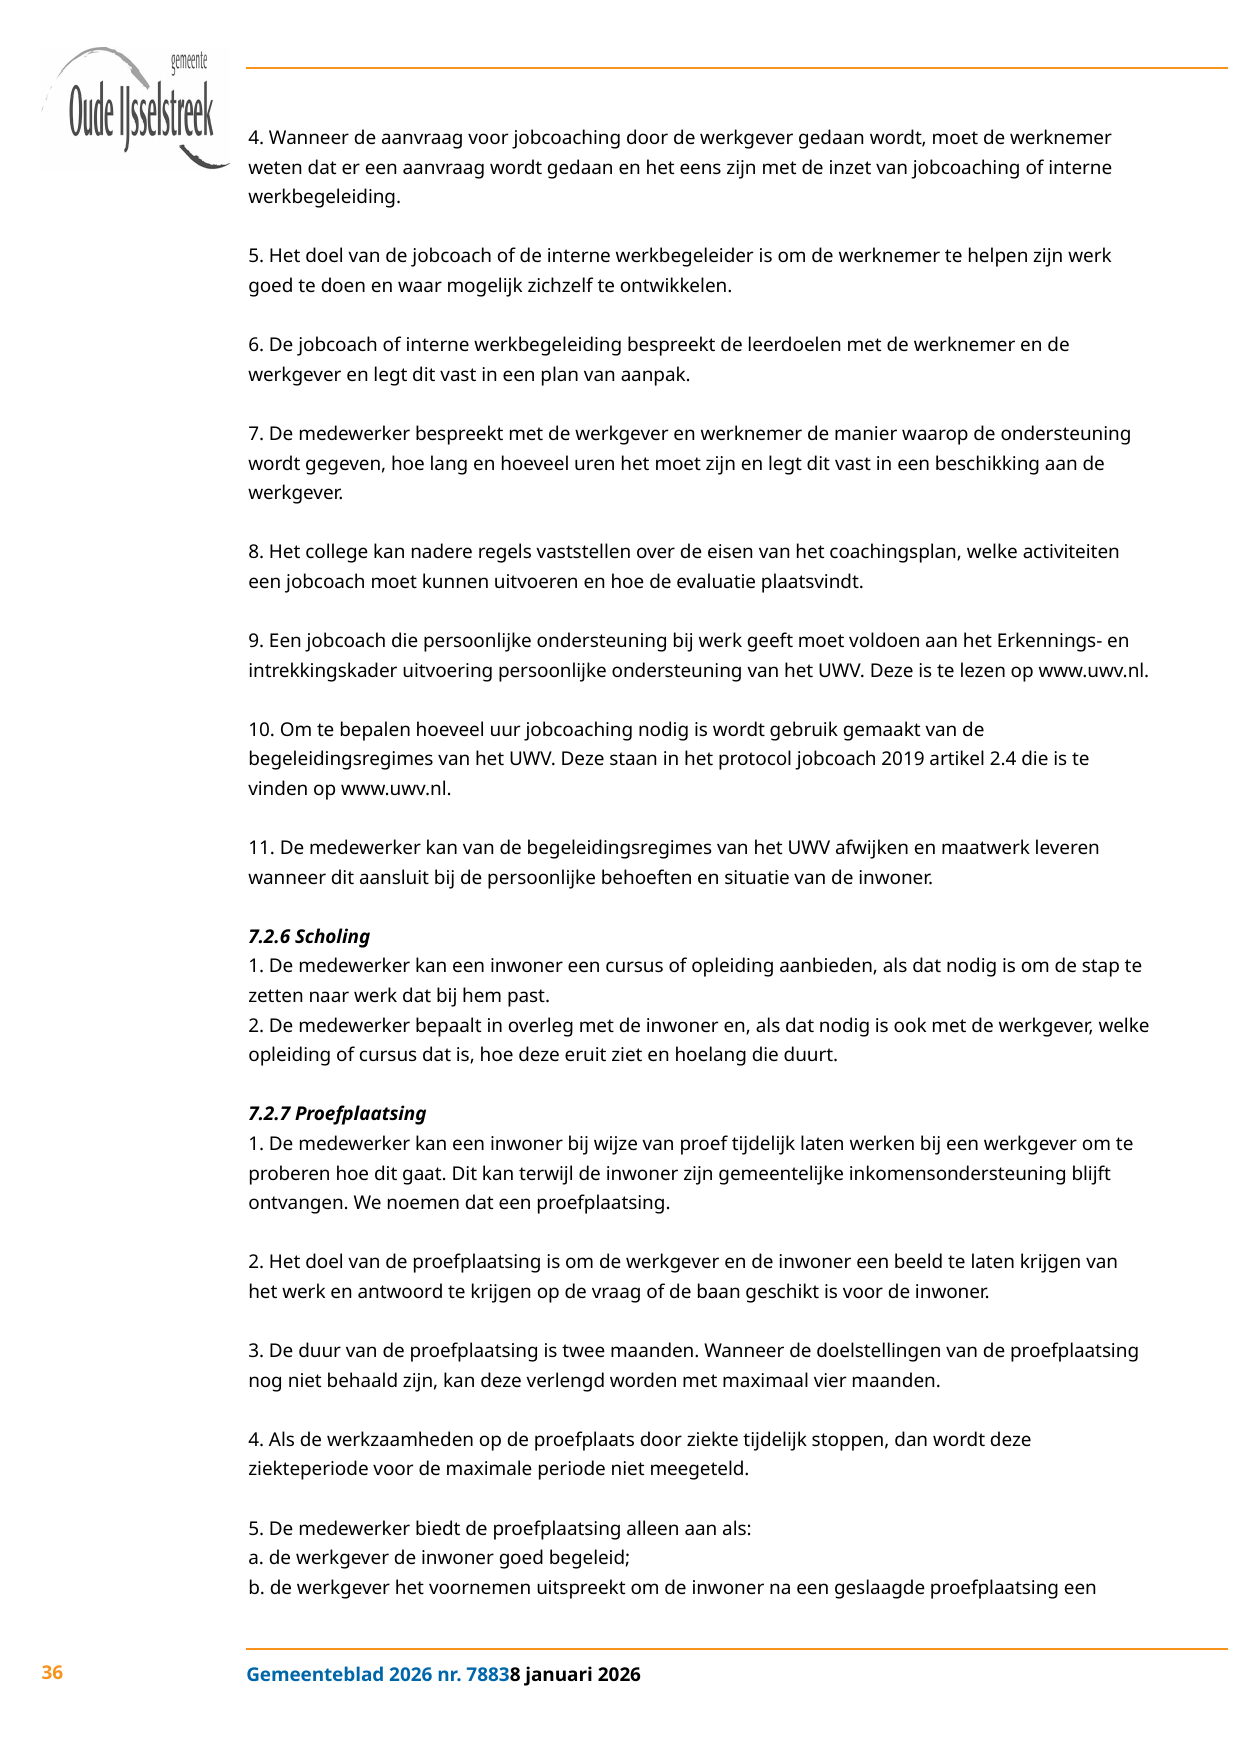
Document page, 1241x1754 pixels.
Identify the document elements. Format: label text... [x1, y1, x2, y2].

text 2. De medewerker bepaalt in overleg met de inwoner en, als dat nodig is ook met de werkgever, welke opleiding of cursus dat is, hoe deze eruit ziet en hoelang die duurt. [248, 1012, 1152, 1067]
text 7. De medewerker bespreekt met de werkgever en werknemer de manier waarop de ondersteuning wordt gegeven, hoe lang en hoeveel uren het moet zijn en legt dit vast in een beschikking aan de werkgever. [248, 420, 1152, 505]
text 2. Het doel van de proefplaatsing is om de werkgever en de inwoner een beeld te laten krijgen van het werk en antwoord te krijgen op de vraag of de baan geschikt is voor de inwoner. [248, 1248, 1152, 1304]
text 7.2.6 Scholing [248, 923, 1152, 949]
text a. de werkgever de inwoner goed begeleid; [248, 1544, 1152, 1570]
text 4. Wanneer de aanvraag voor jobcoaching door de werkgever gedaan wordt, moet de werknemer weten dat er een aanvraag wordt gedaan en het eens zijn met de inzet van jobcoaching of interne werkbegeleiding. [248, 124, 1152, 209]
text 3. De duur van de proefplaatsing is twee maanden. Wanneer de doelstellingen van de proefplaatsing nog niet behaald zijn, kan deze verlengd worden met maximaal vier maanden. [248, 1337, 1152, 1393]
text 1. De medewerker kan een inwoner bij wijze van proef tijdelijk laten werken bij een werkgever om te proberen hoe dit gaat. Dit kan terwijl de inwoner zijn gemeentelijke inkomensondersteuning blijft ontvangen. We noemen dat een proefplaatsing. [248, 1130, 1152, 1215]
text 4. Als de werkzaamheden op de proefplaats door ziekte tijdelijk stoppen, dan wordt deze ziekteperiode voor de maximale periode niet meegeteld. [248, 1426, 1152, 1481]
text 10. Om te bepalen hoeveel uur jobcoaching nodig is wordt gebruik gemaakt van de begeleidingsregimes van het UWV. Deze staan in het protocol jobcoach 2019 artikel 2.4 die is te vinden op www.uwv.nl. [248, 716, 1152, 801]
text 7.2.7 Proefplaatsing [248, 1101, 1152, 1126]
text 9. Een jobcoach die persoonlijke ondersteuning bij werk geeft moet voldoen aan het Erkennings- en intrekkingskader uitvoering persoonlijke ondersteuning van het UWV. Deze is te lezen op www.uwv.nl. [248, 627, 1152, 683]
text b. de werkgever het voornemen uitspreekt om de inwoner na een geslaagde proefplaatsing een [248, 1574, 1152, 1600]
text 11. De medewerker kan van de begeleidingsregimes van het UWV afwijken en maatwerk leveren wanneer dit aansluit bij de persoonlijke behoeften en situatie van de inwoner. [248, 834, 1152, 890]
picture [41, 47, 231, 172]
text 5. Het doel van de jobcoach of de interne werkbegeleider is om de werknemer te helpen zijn werk goed te doen en waar mogelijk zichzelf te ontwikkelen. [248, 243, 1152, 298]
text 6. De jobcoach of interne werkbegeleiding bespreekt de leerdoelen met de werknemer en de werkgever en legt dit vast in een plan van aanpak. [248, 331, 1152, 387]
text 5. De medewerker biedt de proefplaatsing alleen aan als: [248, 1515, 1152, 1541]
text 8. Het college kan nadere regels vaststellen over de eisen van het coachingsplan, welke activiteiten een jobcoach moet kunnen uitvoeren en hoe de evaluatie plaatsvindt. [248, 538, 1152, 594]
text 1. De medewerker kan een inwoner een cursus of opleiding aanbieden, als dat nodig is om de stap te zetten naar werk dat bij hem past. [248, 953, 1152, 1008]
